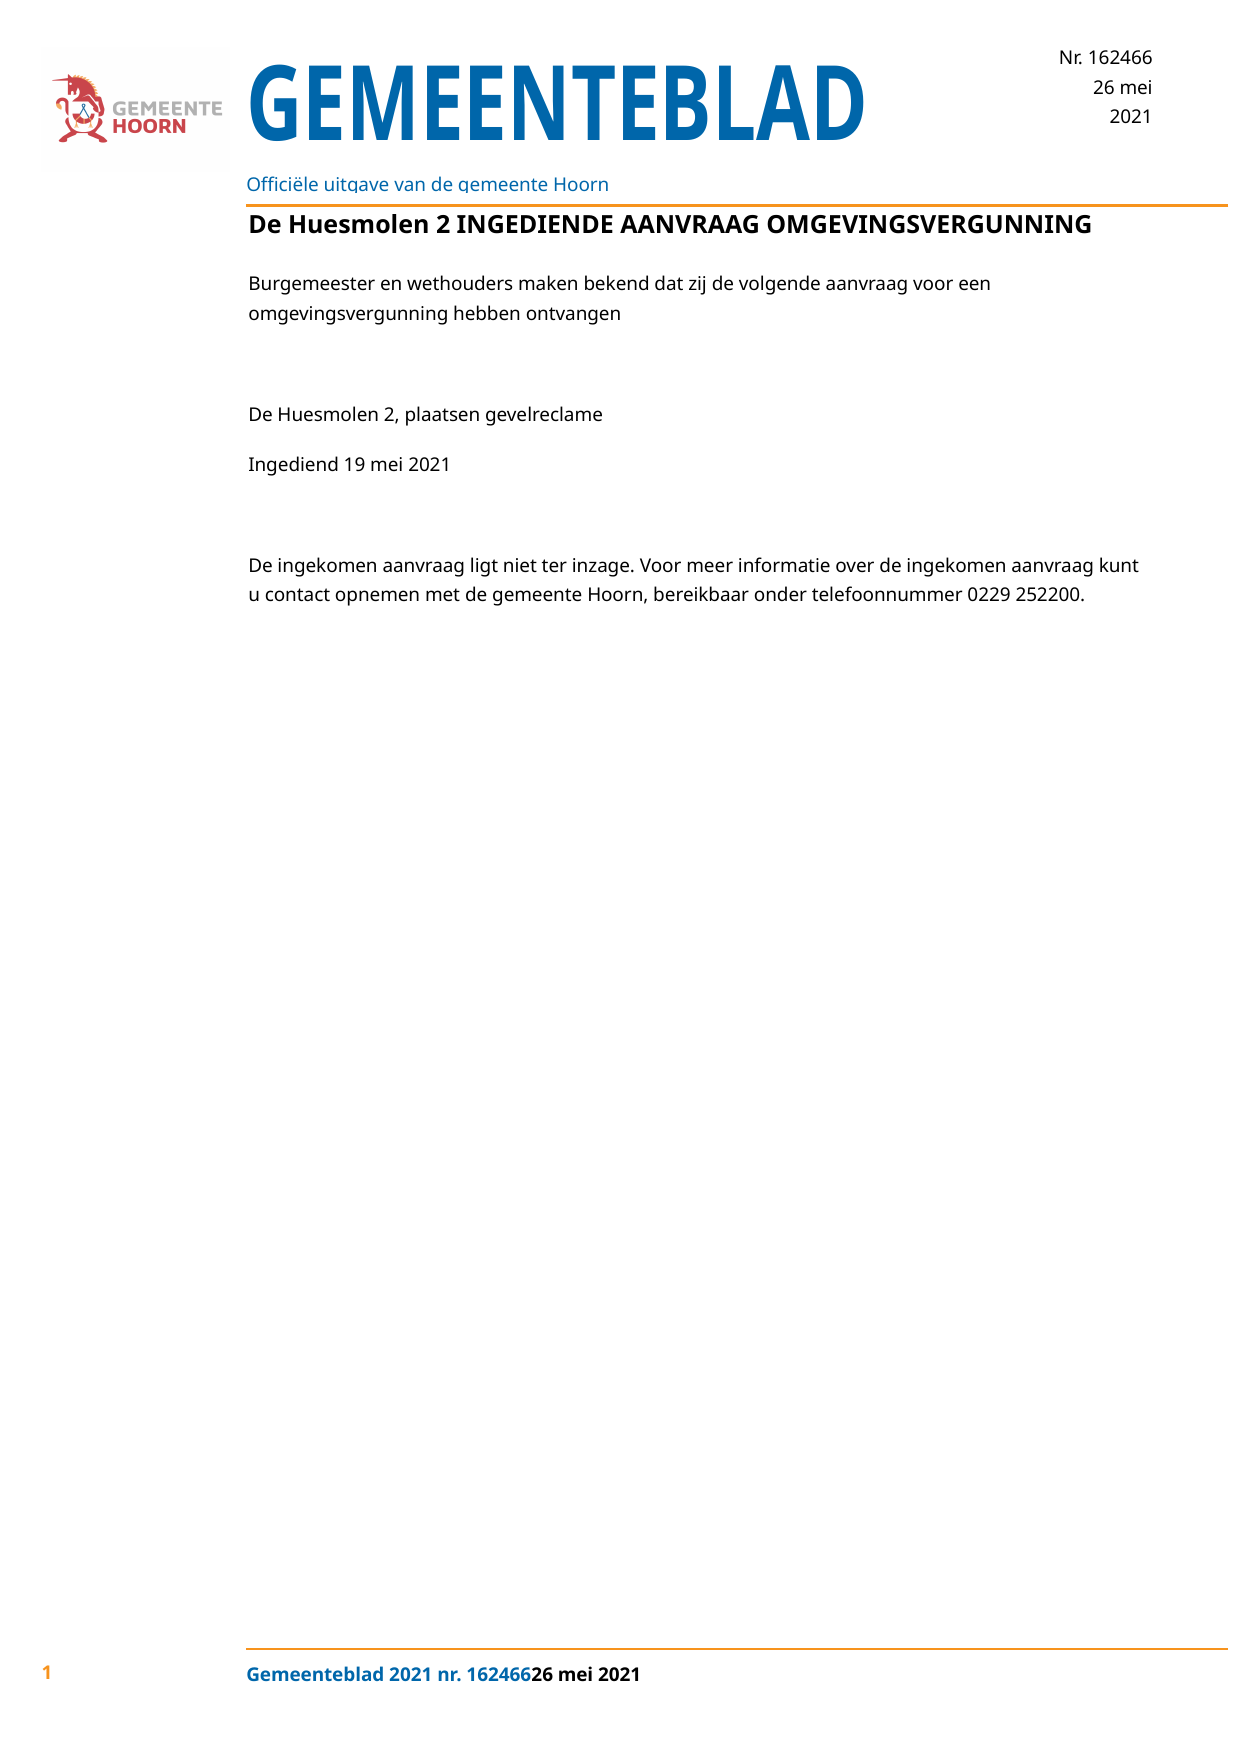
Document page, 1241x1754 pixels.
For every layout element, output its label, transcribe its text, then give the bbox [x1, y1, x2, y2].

picture [41, 47, 231, 172]
text Burgemeester en wethouders maken bekend dat zij de volgende aanvraag voor een omgevingsvergunning hebben ontvangen [248, 270, 1152, 326]
text De Huesmolen 2 INGEDIENDE AANVRAAG OMGEVINGSVERGUNNING [248, 207, 1152, 241]
text De Huesmolen 2, plaatsen gevelreclame [248, 401, 1152, 426]
text Ingediend 19 mei 2021 [248, 451, 1152, 477]
text De ingekomen aanvraag ligt niet ter inzage. Voor meer informatie over de ingekomen aanvraag kunt u contact opnemen met de gemeente Hoorn, bereikbaar onder telefoonnummer 0229 252200. [248, 552, 1152, 607]
